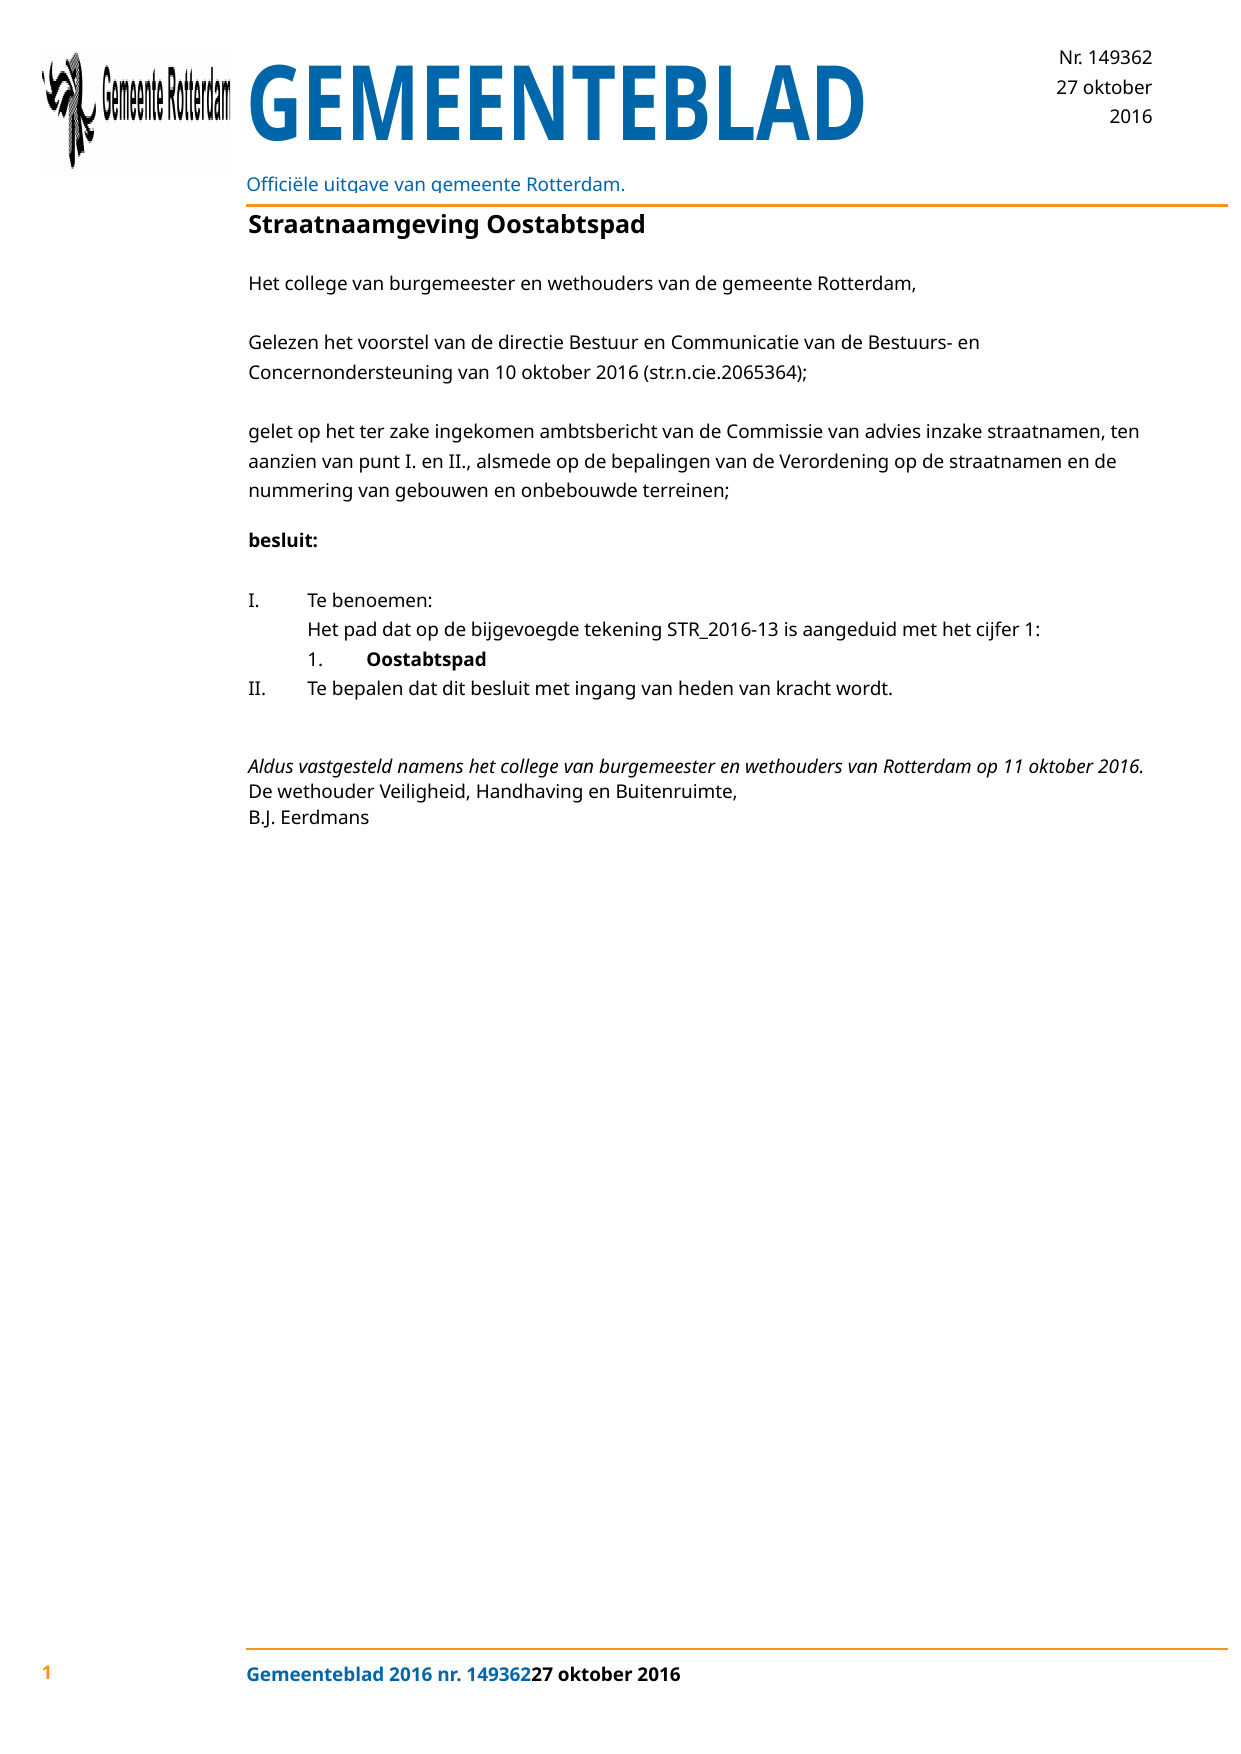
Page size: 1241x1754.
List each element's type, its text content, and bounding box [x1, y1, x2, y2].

text Gelezen het voorstel van de directie Bestuur en Communicatie van de Bestuurs- en Concernondersteuning van 10 oktober 2016 (str.n.cie.2065364); [248, 329, 1152, 385]
text besluit: [248, 528, 1152, 553]
text De wethouder Veiligheid, Handhaving en Buitenruimte, [248, 779, 1152, 804]
list Oostabtspad [307, 646, 1152, 672]
picture [41, 47, 231, 172]
text gelet op het ter zake ingekomen ambtsbericht van de Commissie van advies inzake straatnamen, ten aanzien van punt I. en II., alsmede op de bepalingen van de Verordening op de straatnamen en de nummering van gebouwen en onbebouwde terreinen; [248, 418, 1152, 503]
list Te benoemen: [248, 587, 1152, 613]
list Te bepalen dat dit besluit met ingang van heden van kracht wordt. [248, 676, 1152, 701]
text B.J. Eerdmans [248, 804, 1152, 830]
list Het pad dat op de bijgevoegde tekening STR_2016-13 is aangeduid met het cijfer 1: [248, 616, 1152, 642]
text Het college van burgemeester en wethouders van de gemeente Rotterdam, [248, 270, 1152, 296]
text Straatnaamgeving Oostabtspad [248, 207, 1152, 241]
text Aldus vastgesteld namens het college van burgemeester en wethouders van Rotterdam op 11 oktober 2016. [248, 753, 1152, 779]
